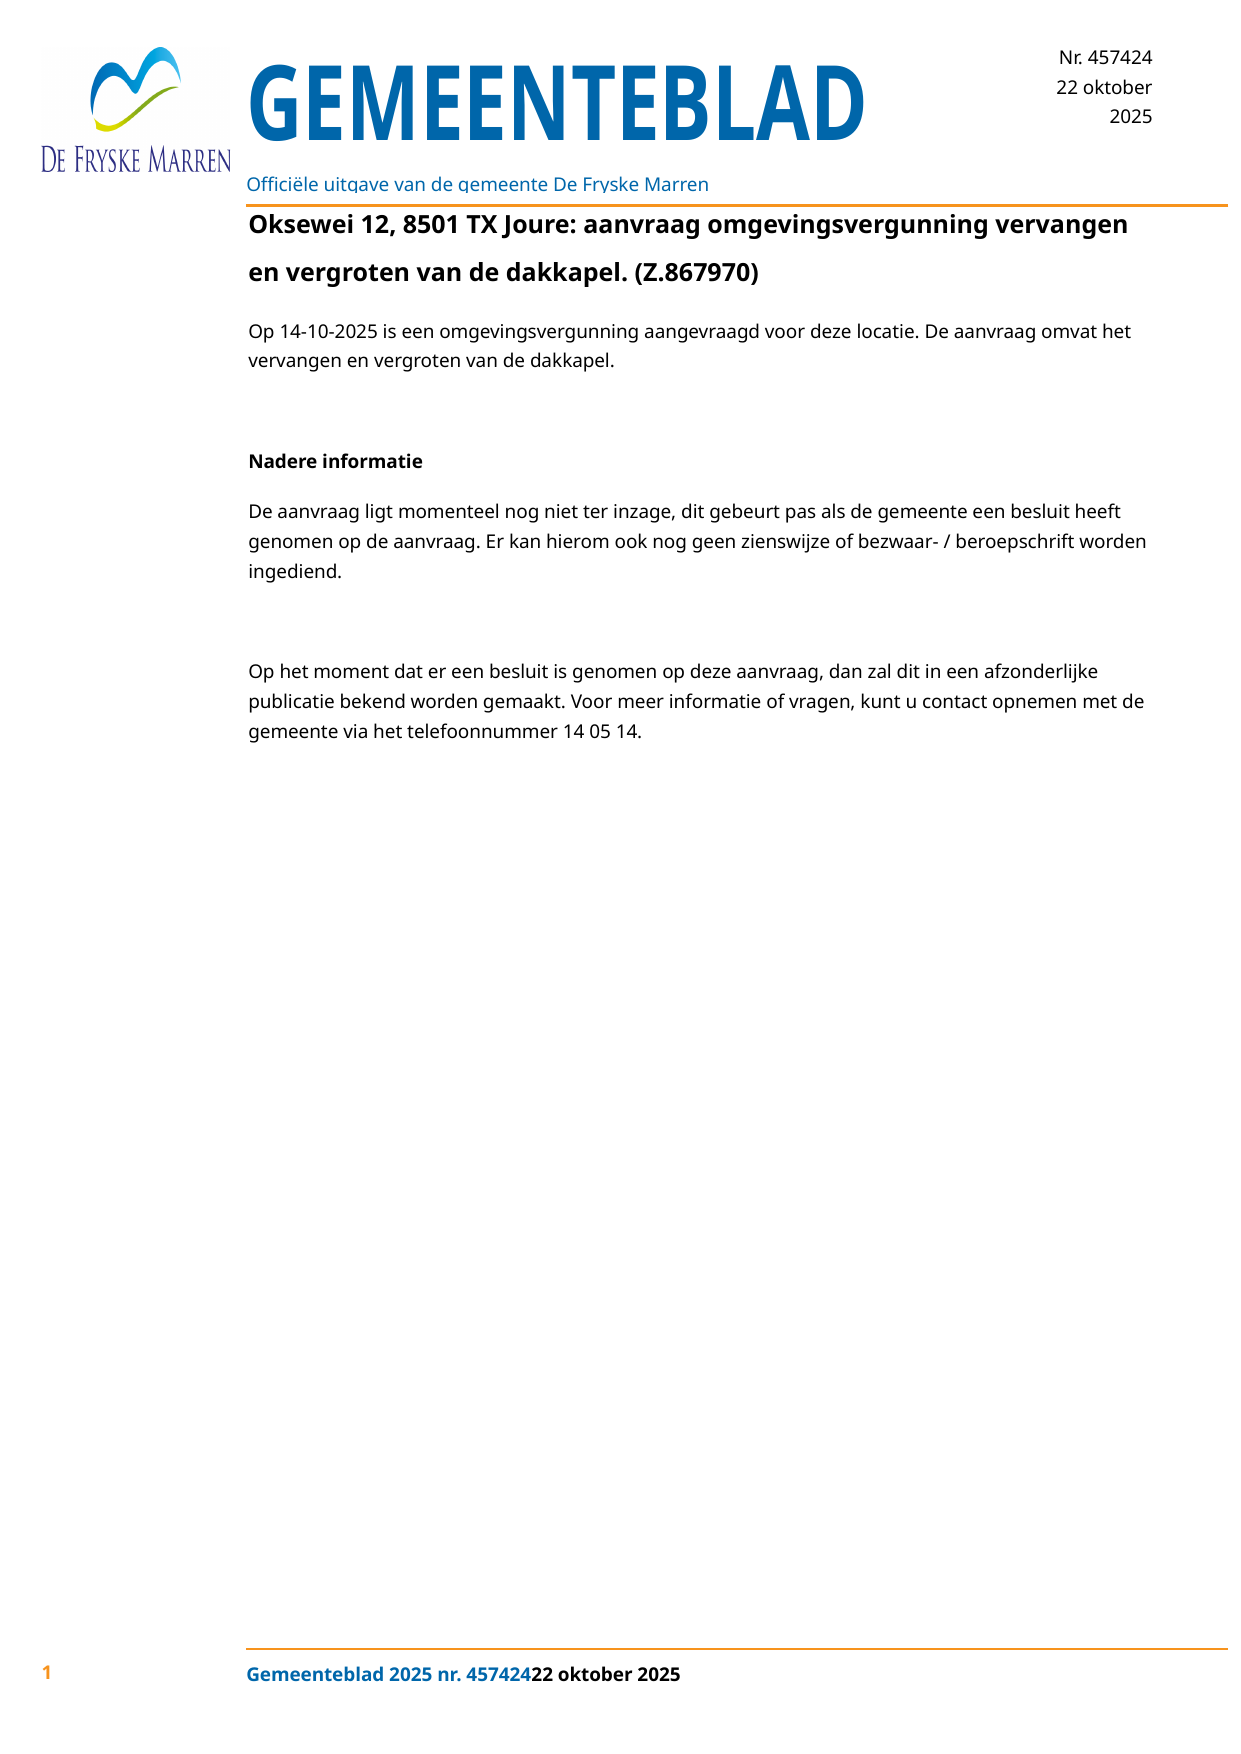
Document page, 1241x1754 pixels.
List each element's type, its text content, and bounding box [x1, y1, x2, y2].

text Op het moment dat er een besluit is genomen op deze aanvraag, dan zal dit in een afzonderlijke publicatie bekend worden gemaakt. Voor meer informatie of vragen, kunt u contact opnemen met de gemeente via het telefoonnummer 14 05 14. [248, 659, 1152, 744]
text Nadere informatie [248, 448, 1152, 474]
picture [41, 47, 231, 172]
text Op 14-10-2025 is een omgevingsvergunning aangevraagd voor deze locatie. De aanvraag omvat het vervangen en vergroten van de dakkapel. [248, 318, 1152, 373]
text De aanvraag ligt momenteel nog niet ter inzage, dit gebeurt pas als de gemeente een besluit heeft genomen op de aanvraag. Er kan hierom ook nog geen zienswijze of bezwaar- / beroepschrift worden ingediend. [248, 499, 1152, 584]
text Oksewei 12, 8501 TX Joure: aanvraag omgevingsvergunning vervangen en vergroten van de dakkapel. (Z.867970) [248, 207, 1152, 288]
